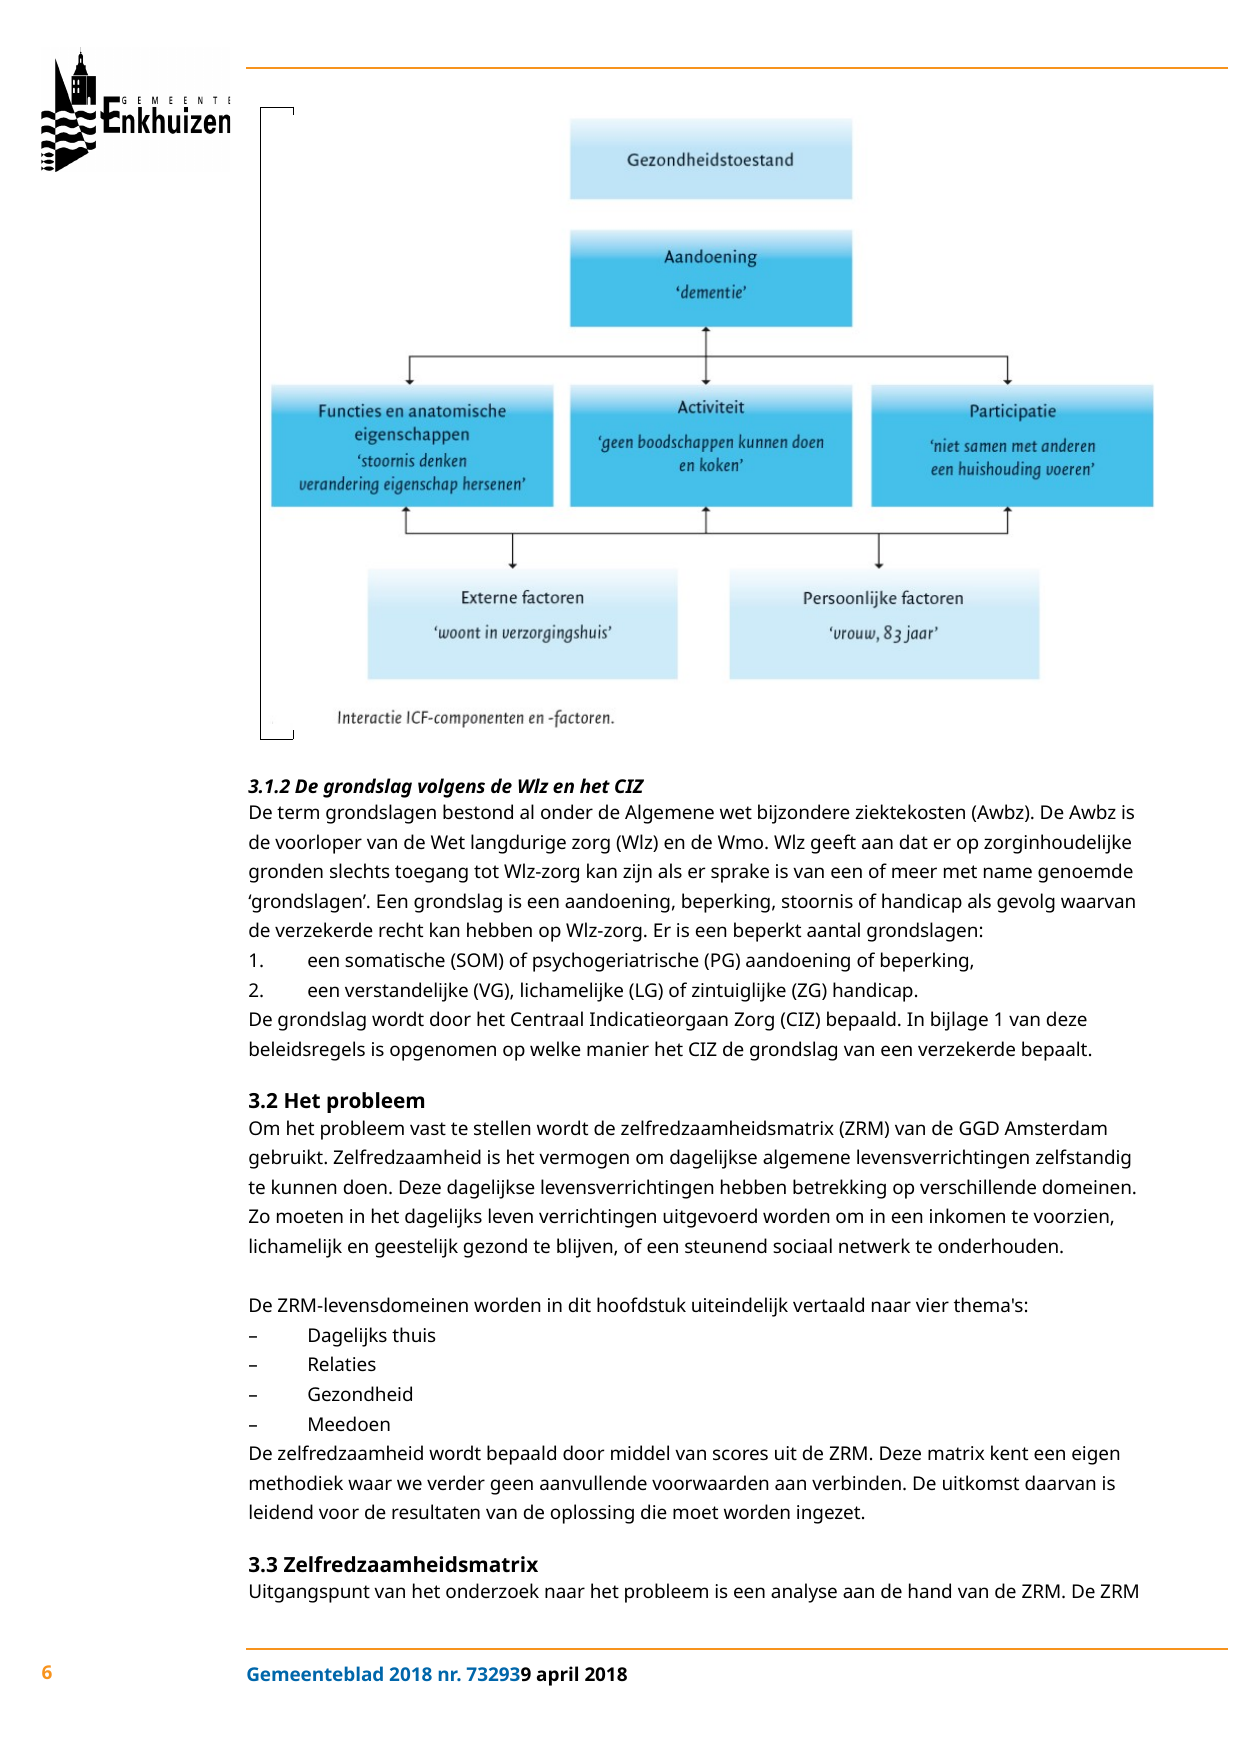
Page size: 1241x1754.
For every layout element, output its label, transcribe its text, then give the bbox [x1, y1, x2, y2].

list een somatische (SOM) of psychogeriatrische (PG) aandoening of beperking, [248, 947, 1152, 973]
text Om het probleem vast te stellen wordt de zelfredzaamheidsmatrix (ZRM) van de GGD Amsterdam gebruikt. Zelfredzaamheid is het vermogen om dagelijkse algemene levensverrichtingen zelfstandig te kunnen doen. Deze dagelijkse levensverrichtingen hebben betrekking op verschillende domeinen. Zo moeten in het dagelijks leven verrichtingen uitgevoerd worden om in een inkomen te voorzien, lichamelijk en geestelijk gezond te blijven, of een steunend sociaal netwerk te onderhouden. [248, 1115, 1152, 1259]
text De term grondslagen bestond al onder de Algemene wet bijzondere ziektekosten (Awbz). De Awbz is de voorloper van de Wet langdurige zorg (Wlz) en de Wmo. Wlz geeft aan dat er op zorginhoudelijke gronden slechts toegang tot Wlz-zorg kan zijn als er sprake is van een of meer met name genoemde ‘grondslagen’. Een grondslag is een aandoening, beperking, stoornis of handicap als gevolg waarvan de verzekerde recht kan hebben op Wlz-zorg. Er is een beperkt aantal grondslagen: [248, 799, 1152, 943]
text Uitgangspunt van het onderzoek naar het probleem is een analyse aan de hand van de ZRM. De ZRM [248, 1578, 1152, 1604]
picture [41, 47, 231, 172]
picture [268, 115, 1155, 730]
text De ZRM-levensdomeinen worden in dit hoofdstuk uiteindelijk vertaald naar vier thema's: [248, 1292, 1152, 1318]
text De zelfredzaamheid wordt bepaald door middel van scores uit de ZRM. Deze matrix kent een eigen methodiek waar we verder geen aanvullende voorwaarden aan verbinden. De uitkomst daarvan is leidend voor de resultaten van de oplossing die moet worden ingezet. [248, 1440, 1152, 1525]
text 3.3 Zelfredzaamheidsmatrix [248, 1550, 1152, 1578]
list Dagelijks thuis [248, 1322, 1152, 1348]
text De grondslag wordt door het Centraal Indicatieorgaan Zorg (CIZ) bepaald. In bijlage 1 van deze beleidsregels is opgenomen op welke manier het CIZ de grondslag van een verzekerde bepaalt. [248, 1006, 1152, 1062]
list een verstandelijke (VG), lichamelijke (LG) of zintuiglijke (ZG) handicap. [248, 977, 1152, 1003]
text 3.1.2 De grondslag volgens de Wlz en het CIZ [248, 774, 1152, 799]
text 3.2 Het probleem [248, 1086, 1152, 1115]
list Meedoen [248, 1411, 1152, 1436]
list Relaties [248, 1352, 1152, 1377]
list Gezondheid [248, 1381, 1152, 1407]
